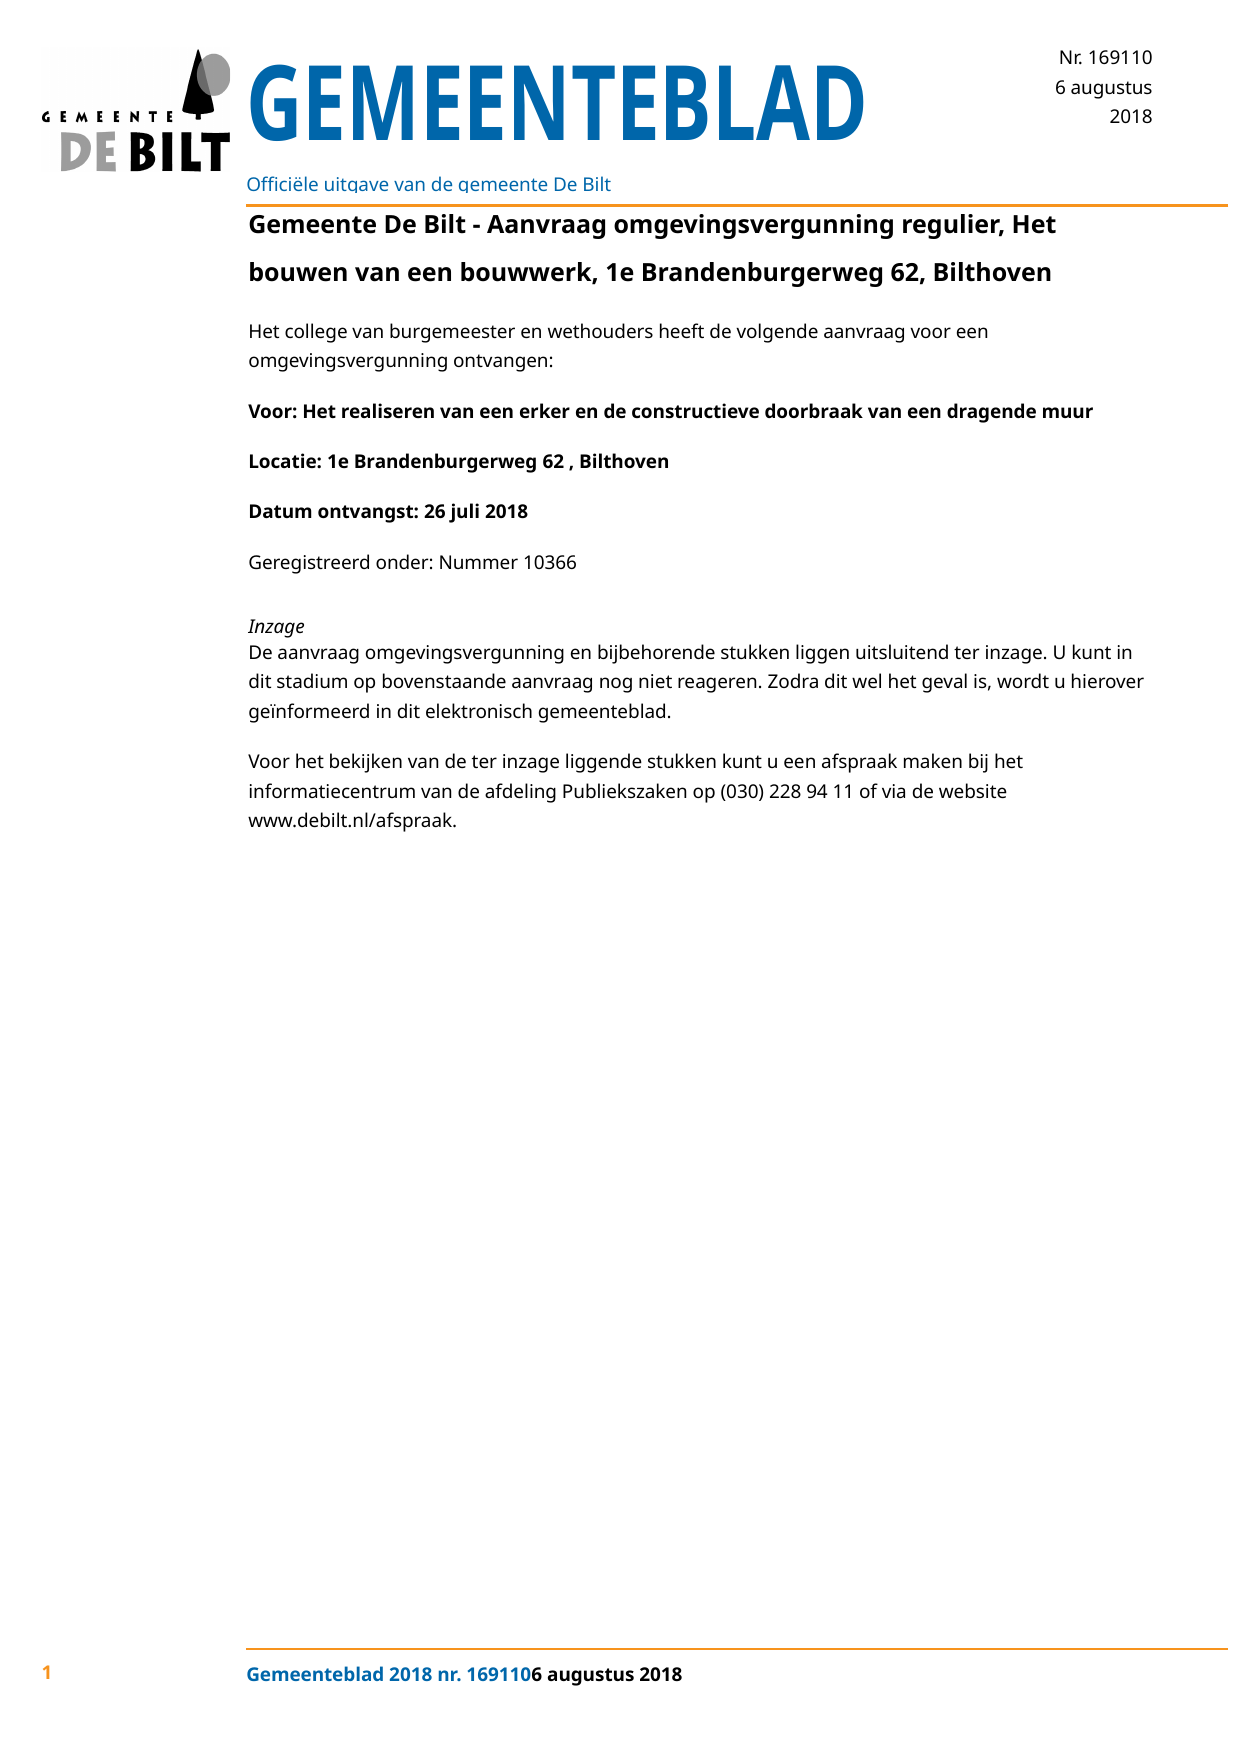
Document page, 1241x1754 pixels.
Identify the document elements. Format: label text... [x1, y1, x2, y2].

text Voor: Het realiseren van een erker en de constructieve doorbraak van een dragende muur [248, 398, 1152, 424]
text Datum ontvangst: 26 juli 2018 [248, 499, 1152, 524]
text Inzage [248, 613, 1152, 639]
text Geregistreerd onder: Nummer 10366 [248, 549, 1152, 575]
text Het college van burgemeester en wethouders heeft de volgende aanvraag voor een omgevingsvergunning ontvangen: [248, 318, 1152, 373]
text De aanvraag omgevingsvergunning en bijbehorende stukken liggen uitsluitend ter inzage. U kunt in dit stadium op bovenstaande aanvraag nog niet reageren. Zodra dit wel het geval is, wordt u hierover geïnformeerd in dit elektronisch gemeenteblad. [248, 639, 1152, 724]
text Voor het bekijken van de ter inzage liggende stukken kunt u een afspraak maken bij het informatiecentrum van de afdeling Publiekszaken op (030) 228 94 11 of via de website www.debilt.nl/afspraak. [248, 748, 1152, 833]
picture [41, 47, 231, 172]
text Gemeente De Bilt - Aanvraag omgevingsvergunning regulier, Het bouwen van een bouwwerk, 1e Brandenburgerweg 62, Bilthoven [248, 207, 1152, 288]
text Locatie: 1e Brandenburgerweg 62 , Bilthoven [248, 448, 1152, 474]
